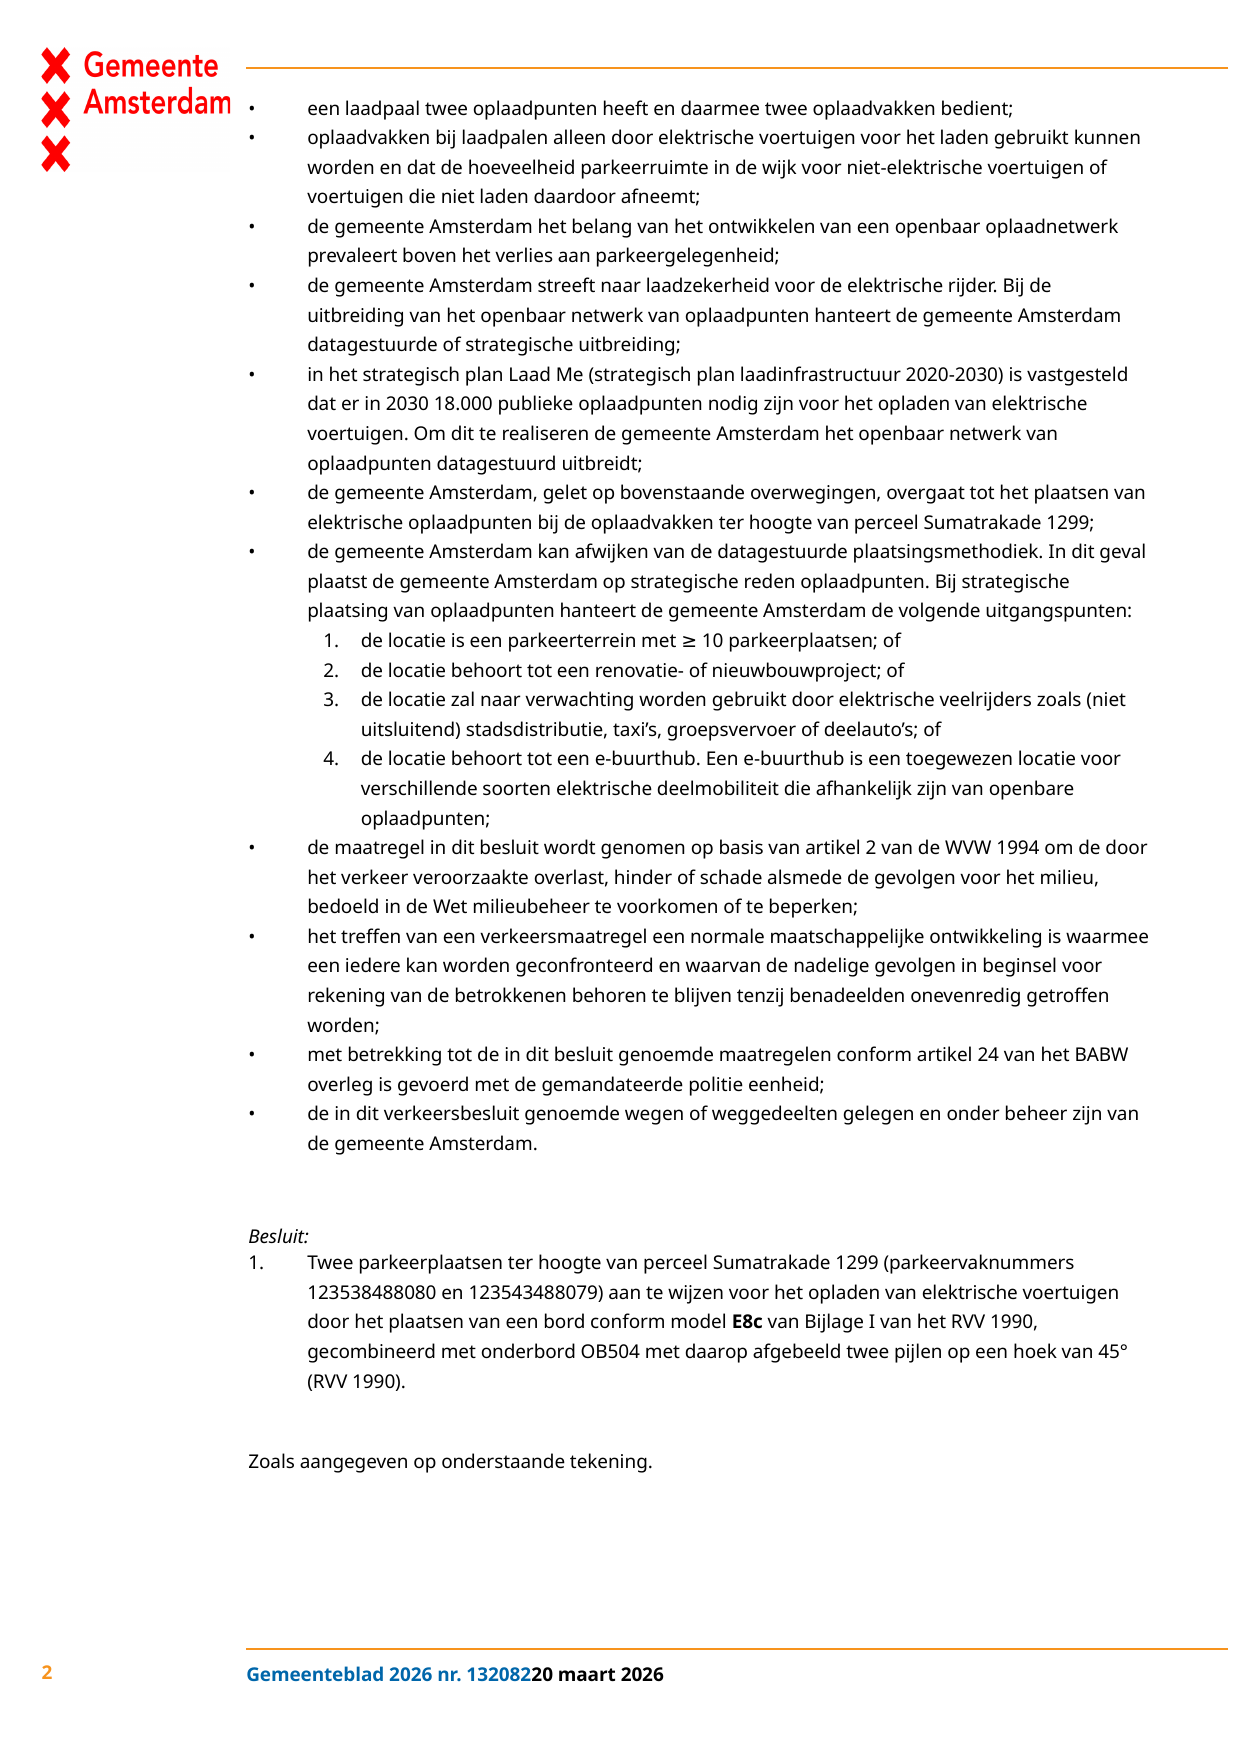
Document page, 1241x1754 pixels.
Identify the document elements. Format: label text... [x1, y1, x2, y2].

list de in dit verkeersbesluit genoemde wegen of weggedeelten gelegen en onder beheer zijn van de gemeente Amsterdam. [248, 1101, 1152, 1156]
list Twee parkeerplaatsen ter hoogte van perceel Sumatrakade 1299 (parkeervaknummers 123538488080 en 123543488079) aan te wijzen voor het opladen van elektrische voertuigen door het plaatsen van een bord conform model E8c van Bijlage I van het RVV 1990, gecombineerd met onderbord OB504 met daarop afgebeeld twee pijlen op een hoek van 45° (RVV 1990). [248, 1249, 1152, 1393]
list het treffen van een verkeersmaatregel een normale maatschappelijke ontwikkeling is waarmee een iedere kan worden geconfronteerd en waarvan de nadelige gevolgen in beginsel voor rekening van de betrokkenen behoren te blijven tenzij benadeelden onevenredig getroffen worden; [248, 923, 1152, 1038]
list de locatie is een parkeerterrein met ≥ 10 parkeerplaatsen; of [323, 627, 1152, 653]
list de gemeente Amsterdam kan afwijken van de datagestuurde plaatsingsmethodiek. In dit geval plaatst de gemeente Amsterdam op strategische reden oplaadpunten. Bij strategische plaatsing van oplaadpunten hanteert de gemeente Amsterdam de volgende uitgangspunten: [248, 538, 1152, 623]
list de gemeente Amsterdam het belang van het ontwikkelen van een openbaar oplaadnetwerk prevaleert boven het verlies aan parkeergelegenheid; [248, 213, 1152, 268]
list in het strategisch plan Laad Me (strategisch plan laadinfrastructuur 2020-2030) is vastgesteld dat er in 2030 18.000 publieke oplaadpunten nodig zijn voor het opladen van elektrische voertuigen. Om dit te realiseren de gemeente Amsterdam het openbaar netwerk van oplaadpunten datagestuurd uitbreidt; [248, 361, 1152, 476]
list de maatregel in dit besluit wordt genomen op basis van artikel 2 van de WVW 1994 om de door het verkeer veroorzaakte overlast, hinder of schade alsmede de gevolgen voor het milieu, bedoeld in de Wet milieubeheer te voorkomen of te beperken; [248, 834, 1152, 919]
list de gemeente Amsterdam streeft naar laadzekerheid voor de elektrische rijder. Bij de uitbreiding van het openbaar netwerk van oplaadpunten hanteert de gemeente Amsterdam datagestuurde of strategische uitbreiding; [248, 272, 1152, 357]
list de locatie behoort tot een e-buurthub. Een e-buurthub is een toegewezen locatie voor verschillende soorten elektrische deelmobiliteit die afhankelijk zijn van openbare oplaadpunten; [323, 746, 1152, 831]
picture [41, 47, 231, 172]
list de gemeente Amsterdam, gelet op bovenstaande overwegingen, overgaat tot het plaatsen van elektrische oplaadpunten bij de oplaadvakken ter hoogte van perceel Sumatrakade 1299; [248, 479, 1152, 535]
list de locatie behoort tot een renovatie- of nieuwbouwproject; of [323, 657, 1152, 683]
list de locatie zal naar verwachting worden gebruikt door elektrische veelrijders zoals (niet uitsluitend) stadsdistributie, taxi’s, groepsvervoer of deelauto’s; of [323, 686, 1152, 742]
list met betrekking tot de in dit besluit genoemde maatregelen conform artikel 24 van het BABW overleg is gevoerd met de gemandateerde politie eenheid; [248, 1041, 1152, 1097]
list oplaadvakken bij laadpalen alleen door elektrische voertuigen voor het laden gebruikt kunnen worden en dat de hoeveelheid parkeerruimte in de wijk voor niet-elektrische voertuigen of voertuigen die niet laden daardoor afneemt; [248, 124, 1152, 209]
text Zoals aangegeven op onderstaande tekening. [248, 1448, 1152, 1473]
list een laadpaal twee oplaadpunten heeft en daarmee twee oplaadvakken bedient; [248, 95, 1152, 121]
text Besluit: [248, 1224, 1152, 1249]
